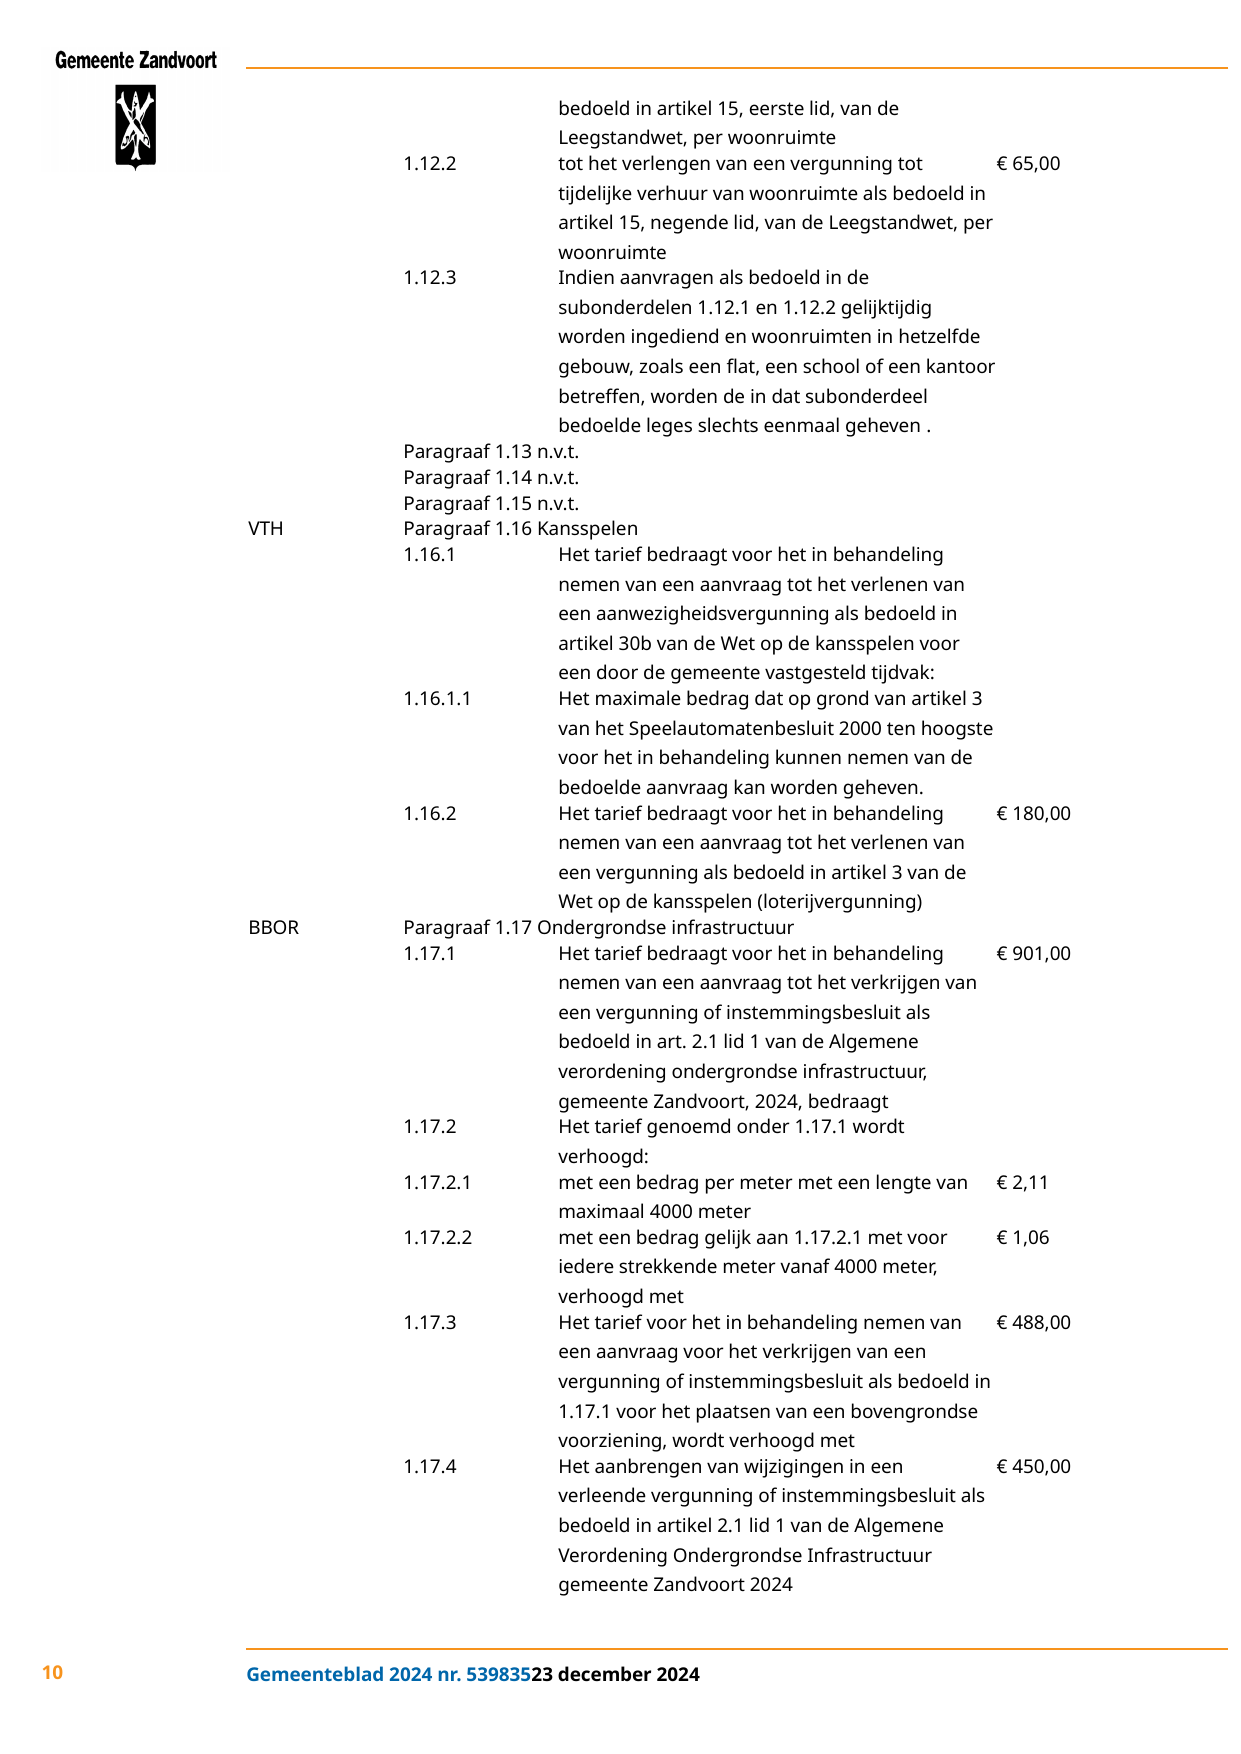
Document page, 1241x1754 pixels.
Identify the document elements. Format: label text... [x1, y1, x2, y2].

table_cell Paragraaf 1.14 n.v.t. [403, 464, 996, 490]
table_cell 1.17.2 [403, 1114, 558, 1169]
table_cell Het tarief bedraagt voor het in behandeling nemen van een aanvraag tot het verkrijgen van een vergunning of instemmingsbesluit als bedoeld in art. 2.1 lid 1 van de Algemene verordening ondergrondse infrastructuur, gemeente Zandvoort, 2024, bedraagt [558, 940, 996, 1113]
table_cell met een bedrag gelijk aan 1.17.2.1 met voor iedere strekkende meter vanaf 4000 meter, verhoogd met [558, 1224, 996, 1309]
table_cell [248, 150, 403, 264]
table_cell [248, 464, 403, 490]
table_cell € 901,00 [996, 940, 1152, 1113]
table_cell [996, 685, 1152, 800]
table_cell 1.16.1 [403, 541, 558, 685]
table_cell Het aanbrengen van wijzigingen in een verleende vergunning of instemmingsbesluit als bedoeld in artikel 2.1 lid 1 van de Algemene Verordening Ondergrondse Infrastructuur gemeente Zandvoort 2024 [558, 1453, 996, 1597]
table_cell [248, 1309, 403, 1453]
table_cell [996, 515, 1152, 541]
table_cell Paragraaf 1.17 Ondergrondse infrastructuur [403, 914, 996, 940]
table_cell 1.17.3 [403, 1309, 558, 1453]
table_cell [996, 541, 1152, 685]
table_cell 1.12.2 [403, 150, 558, 264]
table_cell € 1,06 [996, 1224, 1152, 1309]
table_cell [248, 1169, 403, 1224]
table_cell [996, 95, 1152, 150]
table_cell BBOR [248, 914, 403, 940]
table_cell [996, 914, 1152, 940]
picture [41, 47, 231, 172]
table_cell met een bedrag per meter met een lengte van maximaal 4000 meter [558, 1169, 996, 1224]
table_cell bedoeld in artikel 15, eerste lid, van de Leegstandwet, per woonruimte [558, 95, 996, 150]
table_cell [248, 265, 403, 438]
table_cell [403, 95, 558, 150]
table_cell € 180,00 [996, 800, 1152, 914]
table_cell [996, 1114, 1152, 1169]
table_cell Het tarief voor het in behandeling nemen van een aanvraag voor het verkrijgen van een vergunning of instemmingsbesluit als bedoeld in 1.17.1 voor het plaatsen van een bovengrondse voorziening, wordt verhoogd met [558, 1309, 996, 1453]
table_cell [248, 541, 403, 685]
table_cell 1.16.2 [403, 800, 558, 914]
table_cell 1.17.4 [403, 1453, 558, 1597]
table_cell [248, 490, 403, 515]
table_cell € 2,11 [996, 1169, 1152, 1224]
table_cell Het maximale bedrag dat op grond van artikel 3 van het Speelautomatenbesluit 2000 ten hoogste voor het in behandeling kunnen nemen van de bedoelde aanvraag kan worden geheven. [558, 685, 996, 800]
table_cell Paragraaf 1.16 Kansspelen [403, 515, 996, 541]
table_cell 1.17.2.2 [403, 1224, 558, 1309]
table_cell [248, 438, 403, 464]
table_cell Paragraaf 1.13 n.v.t. [403, 438, 996, 464]
table_cell Het tarief bedraagt voor het in behandeling nemen van een aanvraag tot het verlenen van een vergunning als bedoeld in artikel 3 van de Wet op de kansspelen (loterijvergunning) [558, 800, 996, 914]
table_cell 1.17.1 [403, 940, 558, 1113]
table_cell € 65,00 [996, 150, 1152, 264]
table_cell [248, 1114, 403, 1169]
table_cell Paragraaf 1.15 n.v.t. [403, 490, 996, 515]
table_cell 1.17.2.1 [403, 1169, 558, 1224]
table_cell Het tarief bedraagt voor het in behandeling nemen van een aanvraag tot het verlenen van een aanwezigheidsvergunning als bedoeld in artikel 30b van de Wet op de kansspelen voor een door de gemeente vastgesteld tijdvak: [558, 541, 996, 685]
table_cell € 450,00 [996, 1453, 1152, 1597]
table_cell [248, 95, 403, 150]
table_cell Indien aanvragen als bedoeld in de subonderdelen 1.12.1 en 1.12.2 gelijktijdig worden ingediend en woonruimten in hetzelfde gebouw, zoals een flat, een school of een kantoor betreffen, worden de in dat subonderdeel bedoelde leges slechts eenmaal geheven . [558, 265, 996, 438]
table_cell [996, 265, 1152, 438]
table_cell 1.12.3 [403, 265, 558, 438]
table_cell [996, 464, 1152, 490]
table_cell € 488,00 [996, 1309, 1152, 1453]
table_cell [996, 490, 1152, 515]
table_cell [248, 940, 403, 1113]
table_cell Het tarief genoemd onder 1.17.1 wordt verhoogd: [558, 1114, 996, 1169]
table_cell [248, 800, 403, 914]
table_cell [248, 685, 403, 800]
table_cell [996, 438, 1152, 464]
table_cell [248, 1453, 403, 1597]
table_cell 1.16.1.1 [403, 685, 558, 800]
table_cell VTH [248, 515, 403, 541]
table_cell [248, 1224, 403, 1309]
table_cell tot het verlengen van een vergunning tot tijdelijke verhuur van woonruimte als bedoeld in artikel 15, negende lid, van de Leegstandwet, per woonruimte [558, 150, 996, 264]
